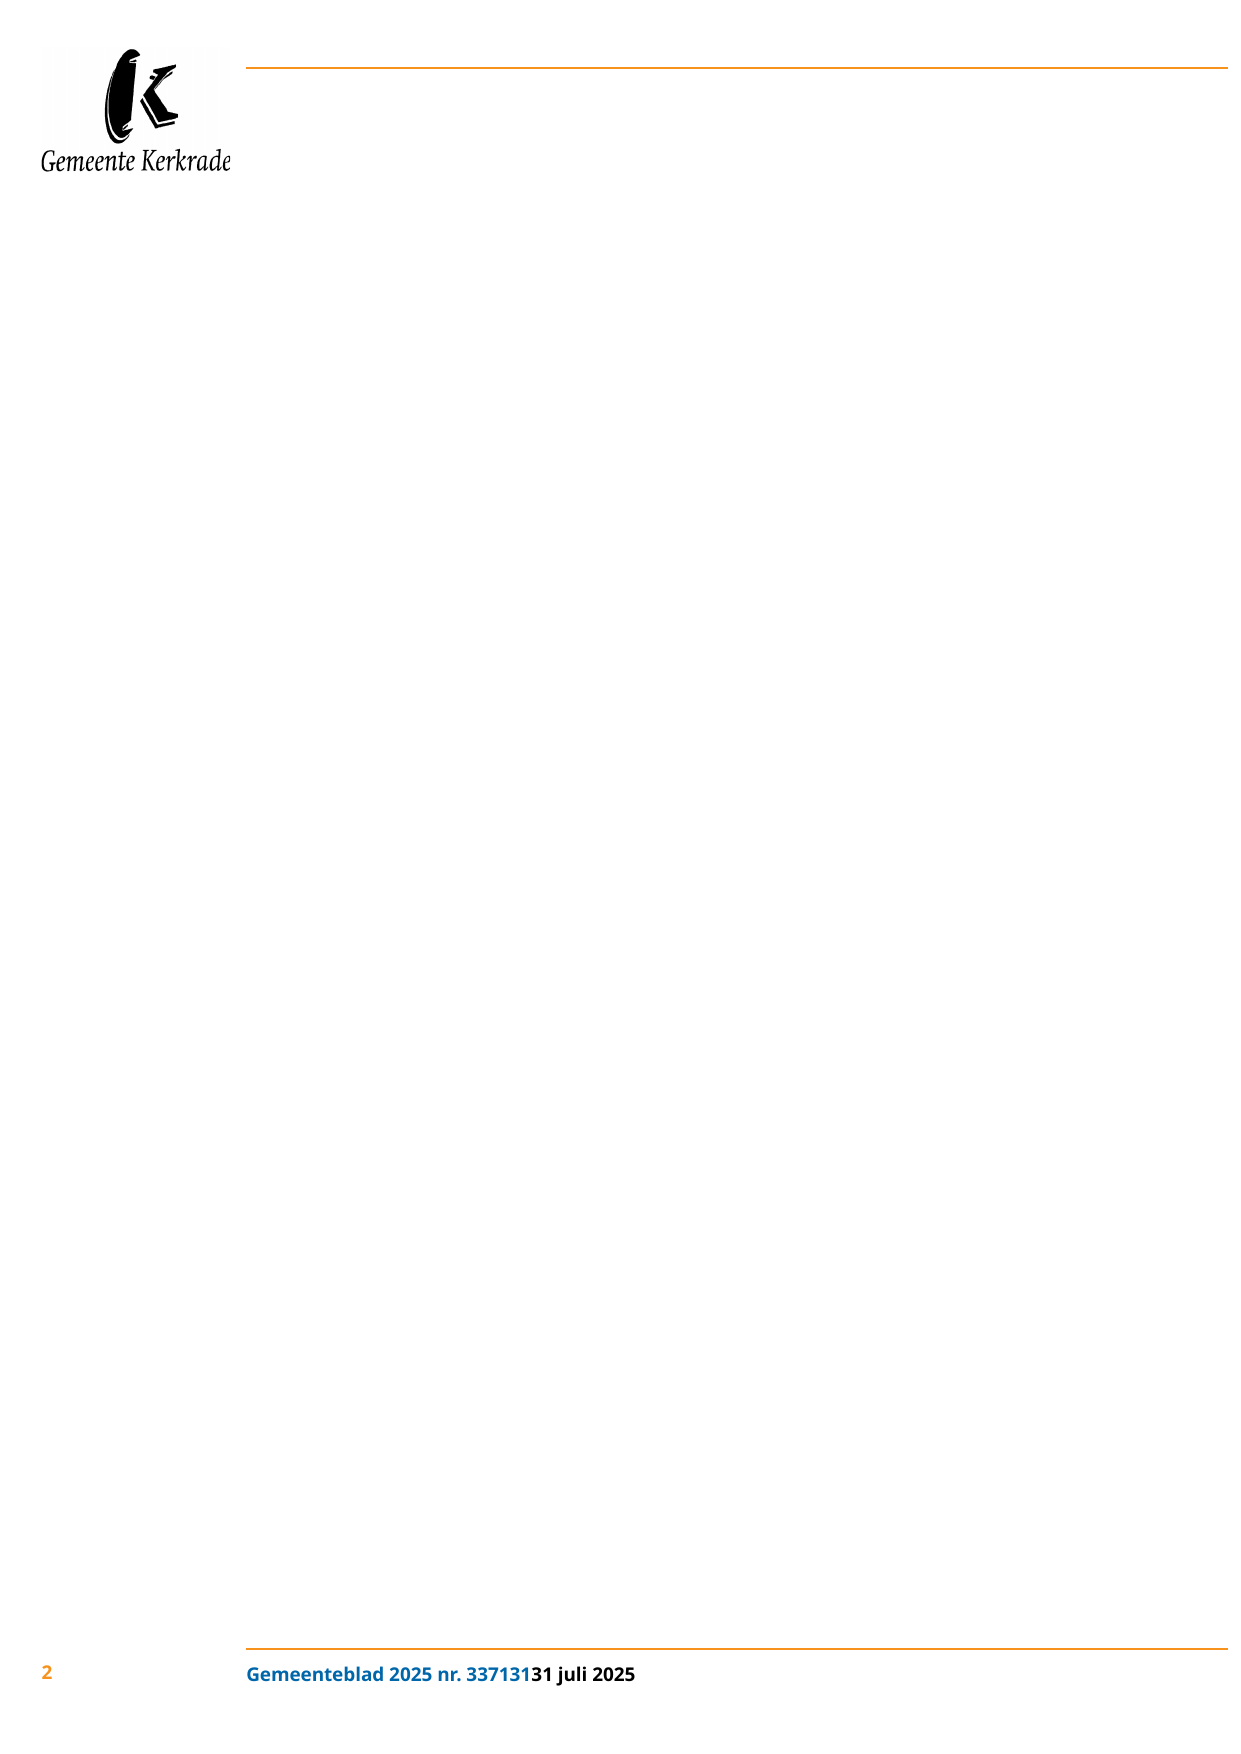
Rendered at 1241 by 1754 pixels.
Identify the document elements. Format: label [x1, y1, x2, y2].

picture [41, 47, 231, 172]
